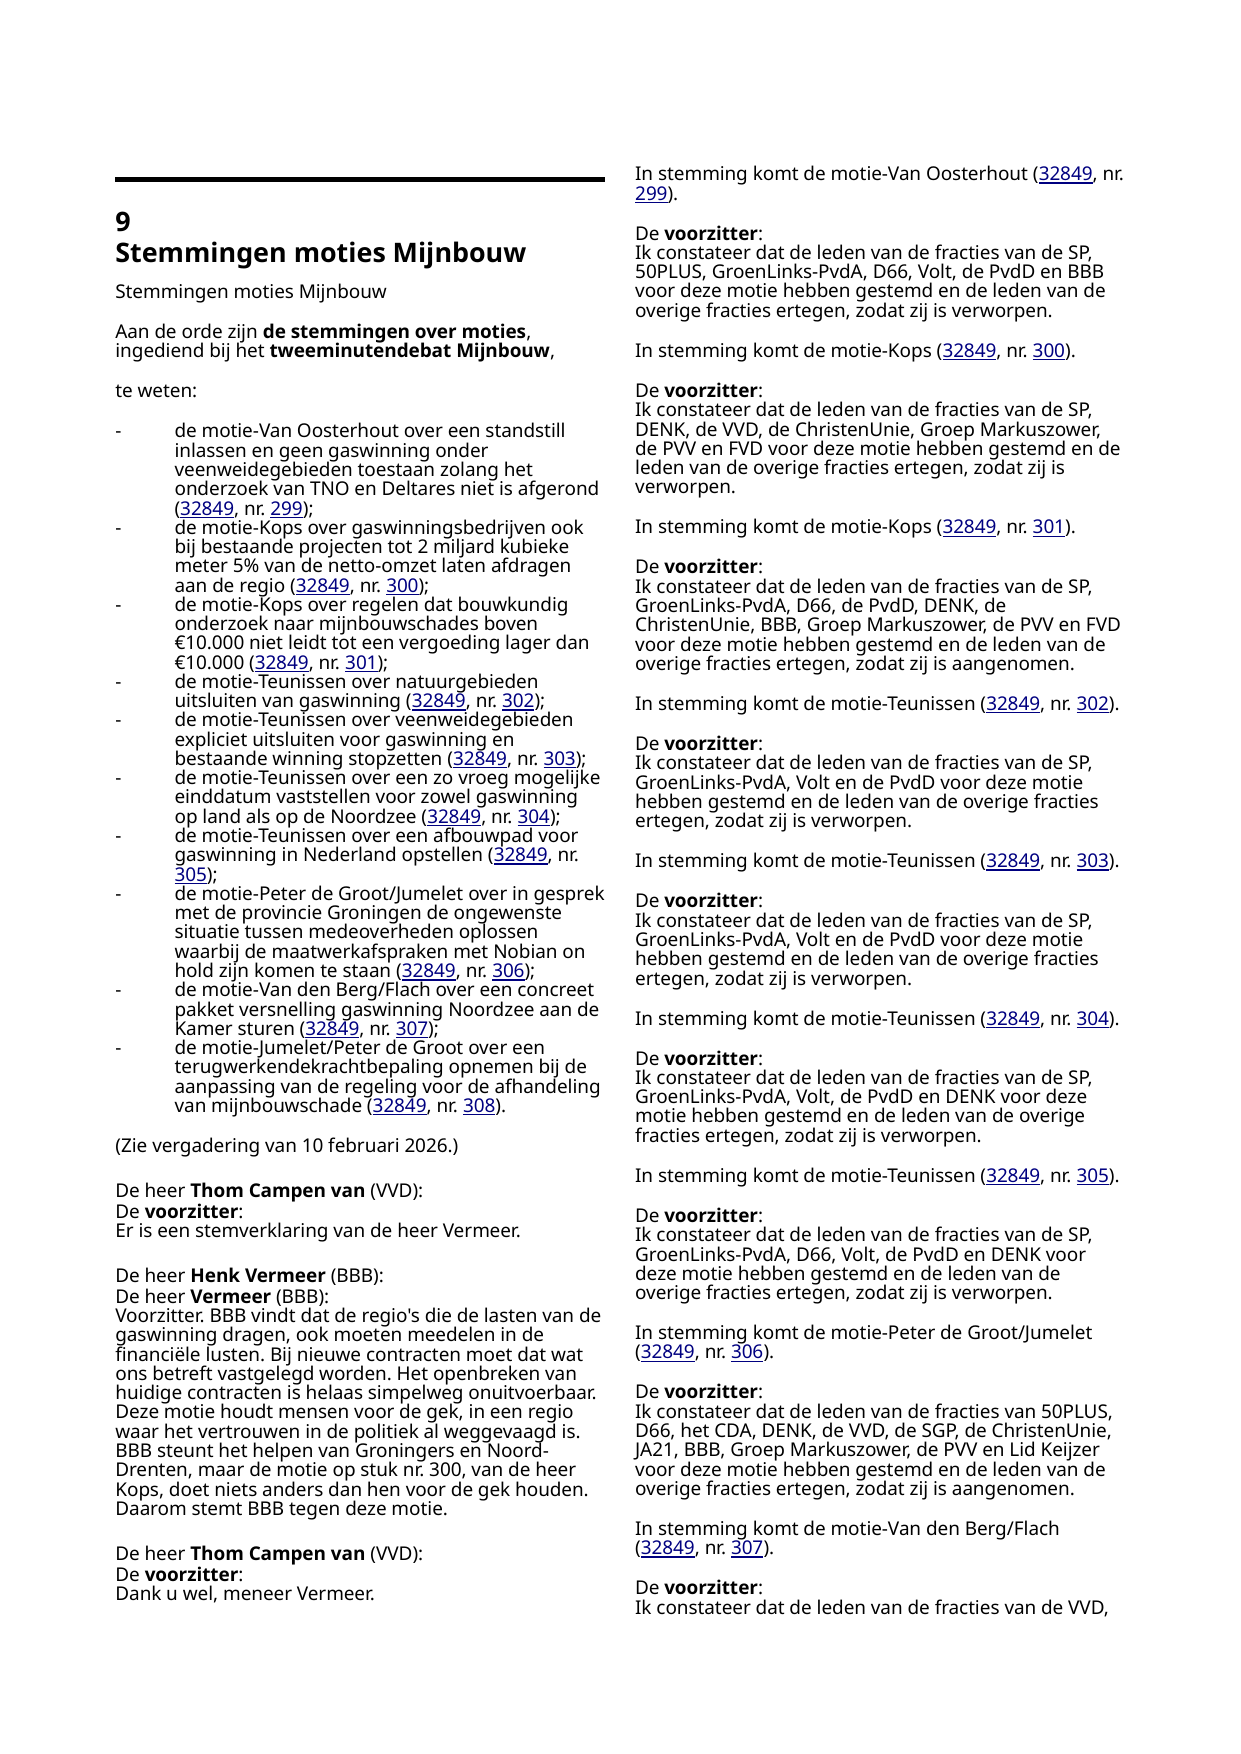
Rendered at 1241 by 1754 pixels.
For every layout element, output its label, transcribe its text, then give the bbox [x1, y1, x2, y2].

text Ik constateer dat de leden van de fracties van 50PLUS, D66, het CDA, DENK, de VVD, de SGP, de ChristenUnie, JA21, BBB, Groep Markuszower, de PVV en Lid Keijzer voor deze motie hebben gestemd en de leden van de overige fracties ertegen, zodat zij is aangenomen. [635, 1403, 1125, 1499]
text 9 [115, 203, 605, 239]
text Ik constateer dat de leden van de fracties van de SP, GroenLinks-PvdA, Volt en de PvdD voor deze motie hebben gestemd en de leden van de overige fracties ertegen, zodat zij is verworpen. [635, 754, 1125, 831]
text De voorzitter: [635, 1383, 1125, 1403]
text De voorzitter: [115, 1566, 605, 1585]
list de motie-Peter de Groot/Jumelet over in gesprek met de provincie Groningen de ongewenste situatie tussen medeoverheden oplossen waarbij de maatwerkafspraken met Nobian on hold zijn komen te staan (32849, nr. 306); [115, 885, 605, 981]
text Ik constateer dat de leden van de fracties van de SP, GroenLinks-PvdA, Volt en de PvdD voor deze motie hebben gestemd en de leden van de overige fracties ertegen, zodat zij is verworpen. [635, 912, 1125, 989]
text Ik constateer dat de leden van de fracties van de VVD, [635, 1599, 1125, 1618]
text De voorzitter: [115, 1203, 605, 1222]
text Ik constateer dat de leden van de fracties van de SP, GroenLinks-PvdA, Volt, de PvdD en DENK voor deze motie hebben gestemd en de leden van de overige fracties ertegen, zodat zij is verworpen. [635, 1069, 1125, 1146]
text Dank u wel, meneer Vermeer. [115, 1585, 605, 1604]
text Stemmingen moties Mijnbouw [115, 283, 605, 302]
text De voorzitter: [635, 1050, 1125, 1069]
text De voorzitter: [635, 382, 1125, 401]
text In stemming komt de motie-Kops (32849, nr. 301). [635, 518, 1125, 538]
text Er is een stemverklaring van de heer Vermeer. [115, 1222, 605, 1241]
text De voorzitter: [635, 1207, 1125, 1226]
text In stemming komt de motie-Kops (32849, nr. 300). [635, 342, 1125, 361]
list de motie-Teunissen over een zo vroeg mogelijke einddatum vaststellen voor zowel gaswinning op land als op de Noordzee (32849, nr. 304); [115, 769, 605, 827]
text (Zie vergadering van 10 februari 2026.) [115, 1137, 605, 1156]
text In stemming komt de motie-Teunissen (32849, nr. 302). [635, 695, 1125, 714]
text De voorzitter: [635, 1579, 1125, 1599]
text De heer Vermeer (BBB): [115, 1288, 605, 1307]
text De heer Henk Vermeer (BBB): [115, 1262, 605, 1288]
text Aan de orde zijn de stemmingen over moties, ingediend bij het tweeminutendebat Mijnbouw, [115, 323, 605, 362]
text In stemming komt de motie-Van Oosterhout (32849, nr. 299). [635, 165, 1125, 204]
text Ik constateer dat de leden van de fracties van de SP, 50PLUS, GroenLinks-PvdA, D66, Volt, de PvdD en BBB voor deze motie hebben gestemd en de leden van de overige fracties ertegen, zodat zij is verworpen. [635, 244, 1125, 321]
text De voorzitter: [635, 558, 1125, 578]
list de motie-Van den Berg/Flach over een concreet pakket versnelling gaswinning Noordzee aan de Kamer sturen (32849, nr. 307); [115, 981, 605, 1039]
text In stemming komt de motie-Peter de Groot/Jumelet (32849, nr. 306). [635, 1324, 1125, 1363]
text In stemming komt de motie-Van den Berg/Flach (32849, nr. 307). [635, 1520, 1125, 1558]
list de motie-Kops over regelen dat bouwkundig onderzoek naar mijnbouwschades boven €10.000 niet leidt tot een vergoeding lager dan €10.000 (32849, nr. 301); [115, 596, 605, 673]
text De voorzitter: [635, 892, 1125, 912]
list de motie-Van Oosterhout over een standstill inlassen en geen gaswinning onder veenweidegebieden toestaan zolang het onderzoek van TNO en Deltares niet is afgerond (32849, nr. 299); [115, 422, 605, 519]
text In stemming komt de motie-Teunissen (32849, nr. 305). [635, 1167, 1125, 1186]
text Ik constateer dat de leden van de fracties van de SP, GroenLinks-PvdA, D66, de PvdD, DENK, de ChristenUnie, BBB, Groep Markuszower, de PVV en FVD voor deze motie hebben gestemd en de leden van de overige fracties ertegen, zodat zij is aangenomen. [635, 578, 1125, 674]
text Stemmingen moties Mijnbouw [115, 239, 605, 283]
text Ik constateer dat de leden van de fracties van de SP, DENK, de VVD, de ChristenUnie, Groep Markuszower, de PVV en FVD voor deze motie hebben gestemd en de leden van de overige fracties ertegen, zodat zij is verworpen. [635, 401, 1125, 498]
list de motie-Jumelet/Peter de Groot over een terugwerkendekrachtbepaling opnemen bij de aanpassing van de regeling voor de afhandeling van mijnbouwschade (32849, nr. 308). [115, 1039, 605, 1116]
text De voorzitter: [635, 225, 1125, 244]
text In stemming komt de motie-Teunissen (32849, nr. 303). [635, 852, 1125, 872]
text In stemming komt de motie-Teunissen (32849, nr. 304). [635, 1009, 1125, 1029]
list de motie-Teunissen over een afbouwpad voor gaswinning in Nederland opstellen (32849, nr. 305); [115, 827, 605, 885]
text De heer Thom Campen van (VVD): [115, 1177, 605, 1203]
list de motie-Teunissen over natuurgebieden uitsluiten van gaswinning (32849, nr. 302); [115, 673, 605, 711]
text De voorzitter: [635, 735, 1125, 754]
text Ik constateer dat de leden van de fracties van de SP, GroenLinks-PvdA, D66, Volt, de PvdD en DENK voor deze motie hebben gestemd en de leden van de overige fracties ertegen, zodat zij is verworpen. [635, 1226, 1125, 1303]
list de motie-Teunissen over veenweidegebieden expliciet uitsluiten voor gaswinning en bestaande winning stopzetten (32849, nr. 303); [115, 711, 605, 769]
text De heer Thom Campen van (VVD): [115, 1540, 605, 1566]
list de motie-Kops over gaswinningsbedrijven ook bij bestaande projecten tot 2 miljard kubieke meter 5% van de netto-omzet laten afdragen aan de regio (32849, nr. 300); [115, 519, 605, 596]
text te weten: [115, 382, 605, 402]
text Voorzitter. BBB vindt dat de regio's die de lasten van de gaswinning dragen, ook moeten meedelen in de financiële lusten. Bij nieuwe contracten moet dat wat ons betreft vastgelegd worden. Het openbreken van huidige contracten is helaas simpelweg onuitvoerbaar. Deze motie houdt mensen voor de gek, in een regio waar het vertrouwen in de politiek al weggevaagd is. BBB steunt het helpen van Groningers en Noord-Drenten, maar de motie op stuk nr. 300, van de heer Kops, doet niets anders dan hen voor de gek houden. Daarom stemt BBB tegen deze motie. [115, 1307, 605, 1519]
